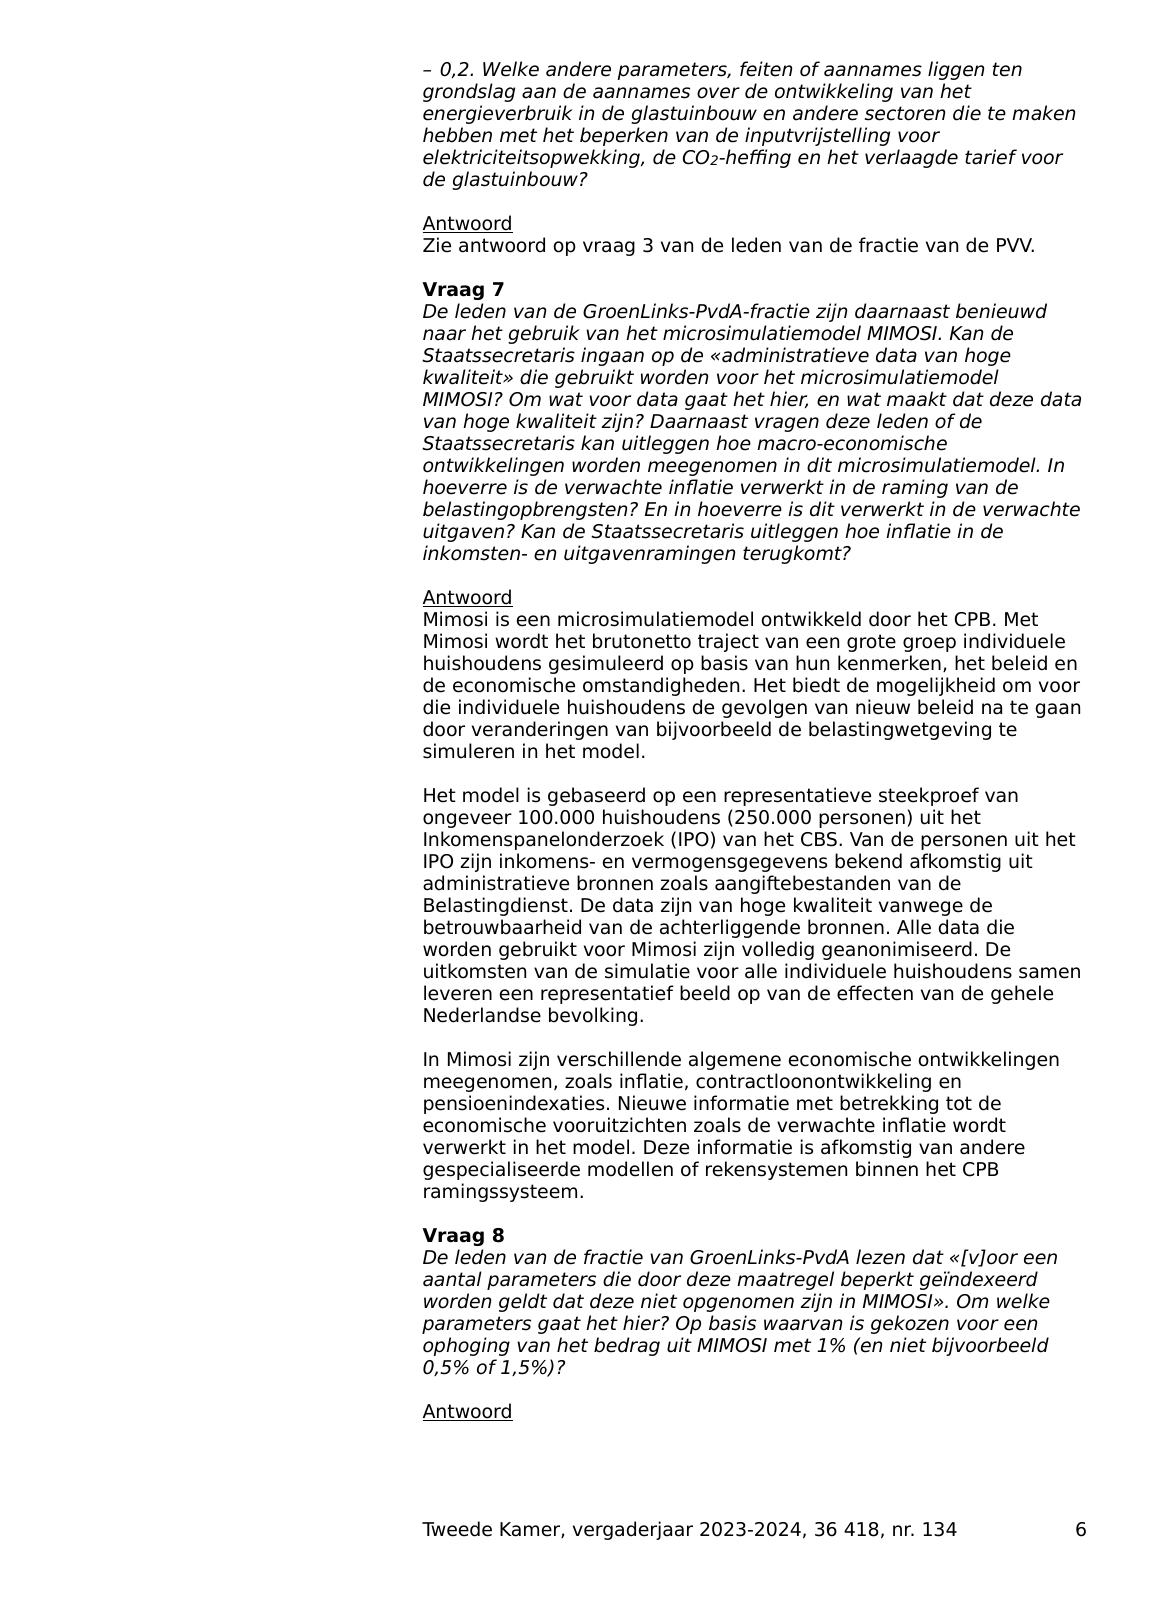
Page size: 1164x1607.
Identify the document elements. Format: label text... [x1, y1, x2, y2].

text Antwoord [422, 587, 1087, 609]
text De leden van de GroenLinks-PvdA-fractie zijn daarnaast benieuwd naar het gebruik van het microsimulatiemodel MIMOSI. Kan de Staatssecretaris ingaan op de «administratieve data van hoge kwaliteit» die gebruikt worden voor het microsimulatiemodel MIMOSI? Om wat voor data gaat het hier, en wat maakt dat deze data van hoge kwaliteit zijn? Daarnaast vragen deze leden of de Staatssecretaris kan uitleggen hoe macro-economische ontwikkelingen worden meegenomen in dit microsimulatiemodel. In hoeverre is de verwachte inflatie verwerkt in de raming van de belastingopbrengsten? En in hoeverre is dit verwerkt in de verwachte uitgaven? Kan de Staatssecretaris uitleggen hoe inflatie in de inkomsten- en uitgavenramingen terugkomt? [422, 301, 1087, 565]
text Het model is gebaseerd op een representatieve steekproef van ongeveer 100.000 huishoudens (250.000 personen) uit het Inkomenspanelonderzoek (IPO) van het CBS. Van de personen uit het IPO zijn inkomens- en vermogensgegevens bekend afkomstig uit administratieve bronnen zoals aangiftebestanden van de Belastingdienst. De data zijn van hoge kwaliteit vanwege de betrouwbaarheid van de achterliggende bronnen. Alle data die worden gebruikt voor Mimosi zijn volledig geanonimiseerd. De uitkomsten van de simulatie voor alle individuele huishoudens samen leveren een representatief beeld op van de effecten van de gehele Nederlandse bevolking. [422, 785, 1087, 1027]
text Antwoord [422, 213, 1087, 235]
text Antwoord [422, 1401, 1087, 1423]
text Mimosi is een microsimulatiemodel ontwikkeld door het CPB. Met Mimosi wordt het brutonetto traject van een grote groep individuele huishoudens gesimuleerd op basis van hun kenmerken, het beleid en de economische omstandigheden. Het biedt de mogelijkheid om voor die individuele huishoudens de gevolgen van nieuw beleid na te gaan door veranderingen van bijvoorbeeld de belastingwetgeving te simuleren in het model. [422, 609, 1087, 763]
text In Mimosi zijn verschillende algemene economische ontwikkelingen meegenomen, zoals inflatie, contractloonontwikkeling en pensioenindexaties. Nieuwe informatie met betrekking tot de economische vooruitzichten zoals de verwachte inflatie wordt verwerkt in het model. Deze informatie is afkomstig van andere gespecialiseerde modellen of rekensystemen binnen het CPB ramingssysteem. [422, 1049, 1087, 1203]
text De leden van de fractie van GroenLinks-PvdA lezen dat «[v]oor een aantal parameters die door deze maatregel beperkt geïndexeerd worden geldt dat deze niet opgenomen zijn in MIMOSI». Om welke parameters gaat het hier? Op basis waarvan is gekozen voor een ophoging van het bedrag uit MIMOSI met 1% (en niet bijvoorbeeld 0,5% of 1,5%)? [422, 1247, 1087, 1379]
text Zie antwoord op vraag 3 van de leden van de fractie van de PVV. [422, 235, 1087, 257]
text – 0,2. Welke andere parameters, feiten of aannames liggen ten grondslag aan de aannames over de ontwikkeling van het energieverbruik in de glastuinbouw en andere sectoren die te maken hebben met het beperken van de inputvrijstelling voor elektriciteitsopwekking, de CO2-heffing en het verlaagde tarief voor de glastuinbouw? [422, 59, 1087, 191]
text Vraag 8 [422, 1225, 1087, 1247]
text Vraag 7 [422, 279, 1087, 301]
